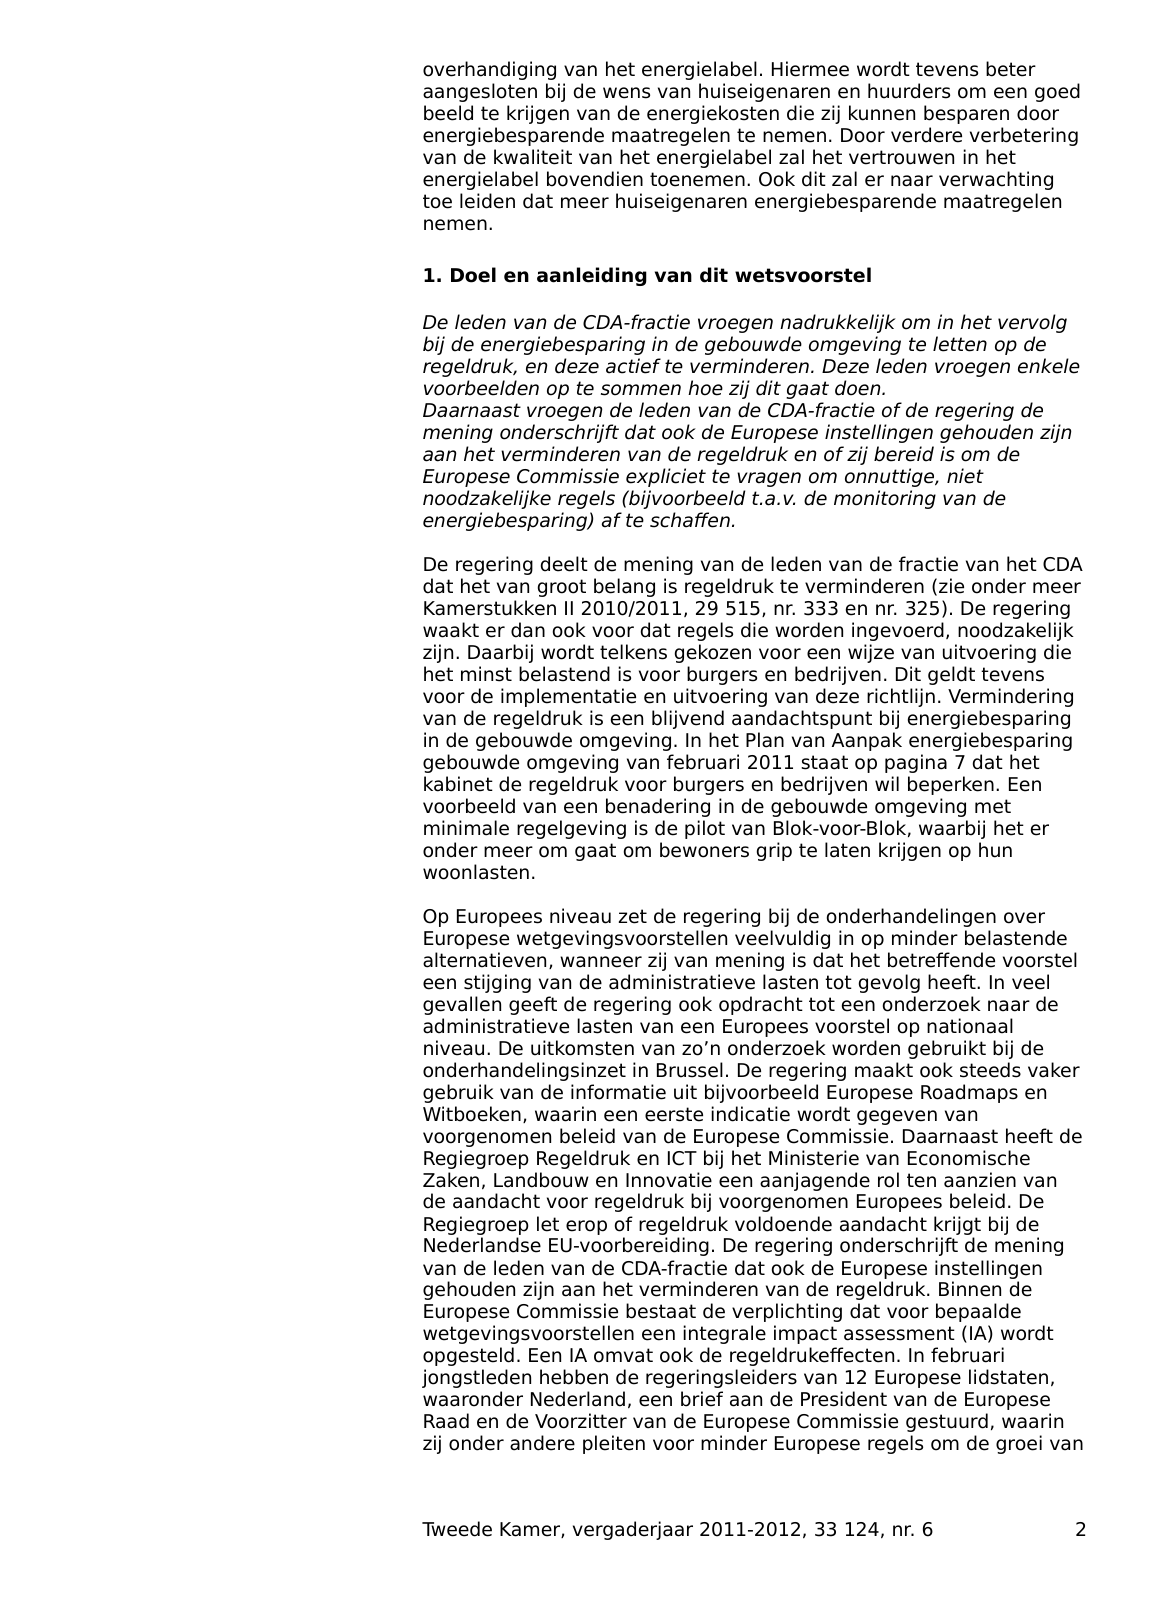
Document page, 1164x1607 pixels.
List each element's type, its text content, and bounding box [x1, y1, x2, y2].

text overhandiging van het energielabel. Hiermee wordt tevens beter aangesloten bij de wens van huiseigenaren en huurders om een goed beeld te krijgen van de energiekosten die zij kunnen besparen door energiebesparende maatregelen te nemen. Door verdere verbetering van de kwaliteit van het energielabel zal het vertrouwen in het energielabel bovendien toenemen. Ook dit zal er naar verwachting toe leiden dat meer huiseigenaren energiebesparende maatregelen nemen. [422, 59, 1087, 235]
text Op Europees niveau zet de regering bij de onderhandelingen over Europese wetgevingsvoorstellen veelvuldig in op minder belastende alternatieven, wanneer zij van mening is dat het betreffende voorstel een stijging van de administratieve lasten tot gevolg heeft. In veel gevallen geeft de regering ook opdracht tot een onderzoek naar de administratieve lasten van een Europees voorstel op nationaal niveau. De uitkomsten van zo’n onderzoek worden gebruikt bij de onderhandelingsinzet in Brussel. De regering maakt ook steeds vaker gebruik van de informatie uit bijvoorbeeld Europese Roadmaps en Witboeken, waarin een eerste indicatie wordt gegeven van voorgenomen beleid van de Europese Commissie. Daarnaast heeft de Regiegroep Regeldruk en ICT bij het Ministerie van Economische Zaken, Landbouw en Innovatie een aanjagende rol ten aanzien van de aandacht voor regeldruk bij voorgenomen Europees beleid. De Regiegroep let erop of regeldruk voldoende aandacht krijgt bij de Nederlandse EU-voorbereiding. De regering onderschrijft de mening van de leden van de CDA-fractie dat ook de Europese instellingen gehouden zijn aan het verminderen van de regeldruk. Binnen de Europese Commissie bestaat de verplichting dat voor bepaalde wetgevingsvoorstellen een integrale impact assessment (IA) wordt opgesteld. Een IA omvat ook de regeldrukeffecten. In februari jongstleden hebben de regeringsleiders van 12 Europese lidstaten, waaronder Nederland, een brief aan de President van de Europese Raad en de Voorzitter van de Europese Commissie gestuurd, waarin zij onder andere pleiten voor minder Europese regels om de groei van [422, 906, 1087, 1455]
text Daarnaast vroegen de leden van de CDA-fractie of de regering de mening onderschrijft dat ook de Europese instellingen gehouden zijn aan het verminderen van de regeldruk en of zij bereid is om de Europese Commissie expliciet te vragen om onnuttige, niet noodzakelijke regels (bijvoorbeeld t.a.v. de monitoring van de energiebesparing) af te schaffen. [422, 400, 1087, 532]
text De regering deelt de mening van de leden van de fractie van het CDA dat het van groot belang is regeldruk te verminderen (zie onder meer Kamerstukken II 2010/2011, 29 515, nr. 333 en nr. 325). De regering waakt er dan ook voor dat regels die worden ingevoerd, noodzakelijk zijn. Daarbij wordt telkens gekozen voor een wijze van uitvoering die het minst belastend is voor burgers en bedrijven. Dit geldt tevens voor de implementatie en uitvoering van deze richtlijn. Vermindering van de regeldruk is een blijvend aandachtspunt bij energiebesparing in de gebouwde omgeving. In het Plan van Aanpak energiebesparing gebouwde omgeving van februari 2011 staat op pagina 7 dat het kabinet de regeldruk voor burgers en bedrijven wil beperken. Een voorbeeld van een benadering in de gebouwde omgeving met minimale regelgeving is de pilot van Blok-voor-Blok, waarbij het er onder meer om gaat om bewoners grip te laten krijgen op hun woonlasten. [422, 554, 1087, 883]
text De leden van de CDA-fractie vroegen nadrukkelijk om in het vervolg bij de energiebesparing in de gebouwde omgeving te letten op de regeldruk, en deze actief te verminderen. Deze leden vroegen enkele voorbeelden op te sommen hoe zij dit gaat doen. [422, 312, 1087, 400]
subtitle 1. Doel en aanleiding van dit wetsvoorstel [422, 265, 1087, 287]
